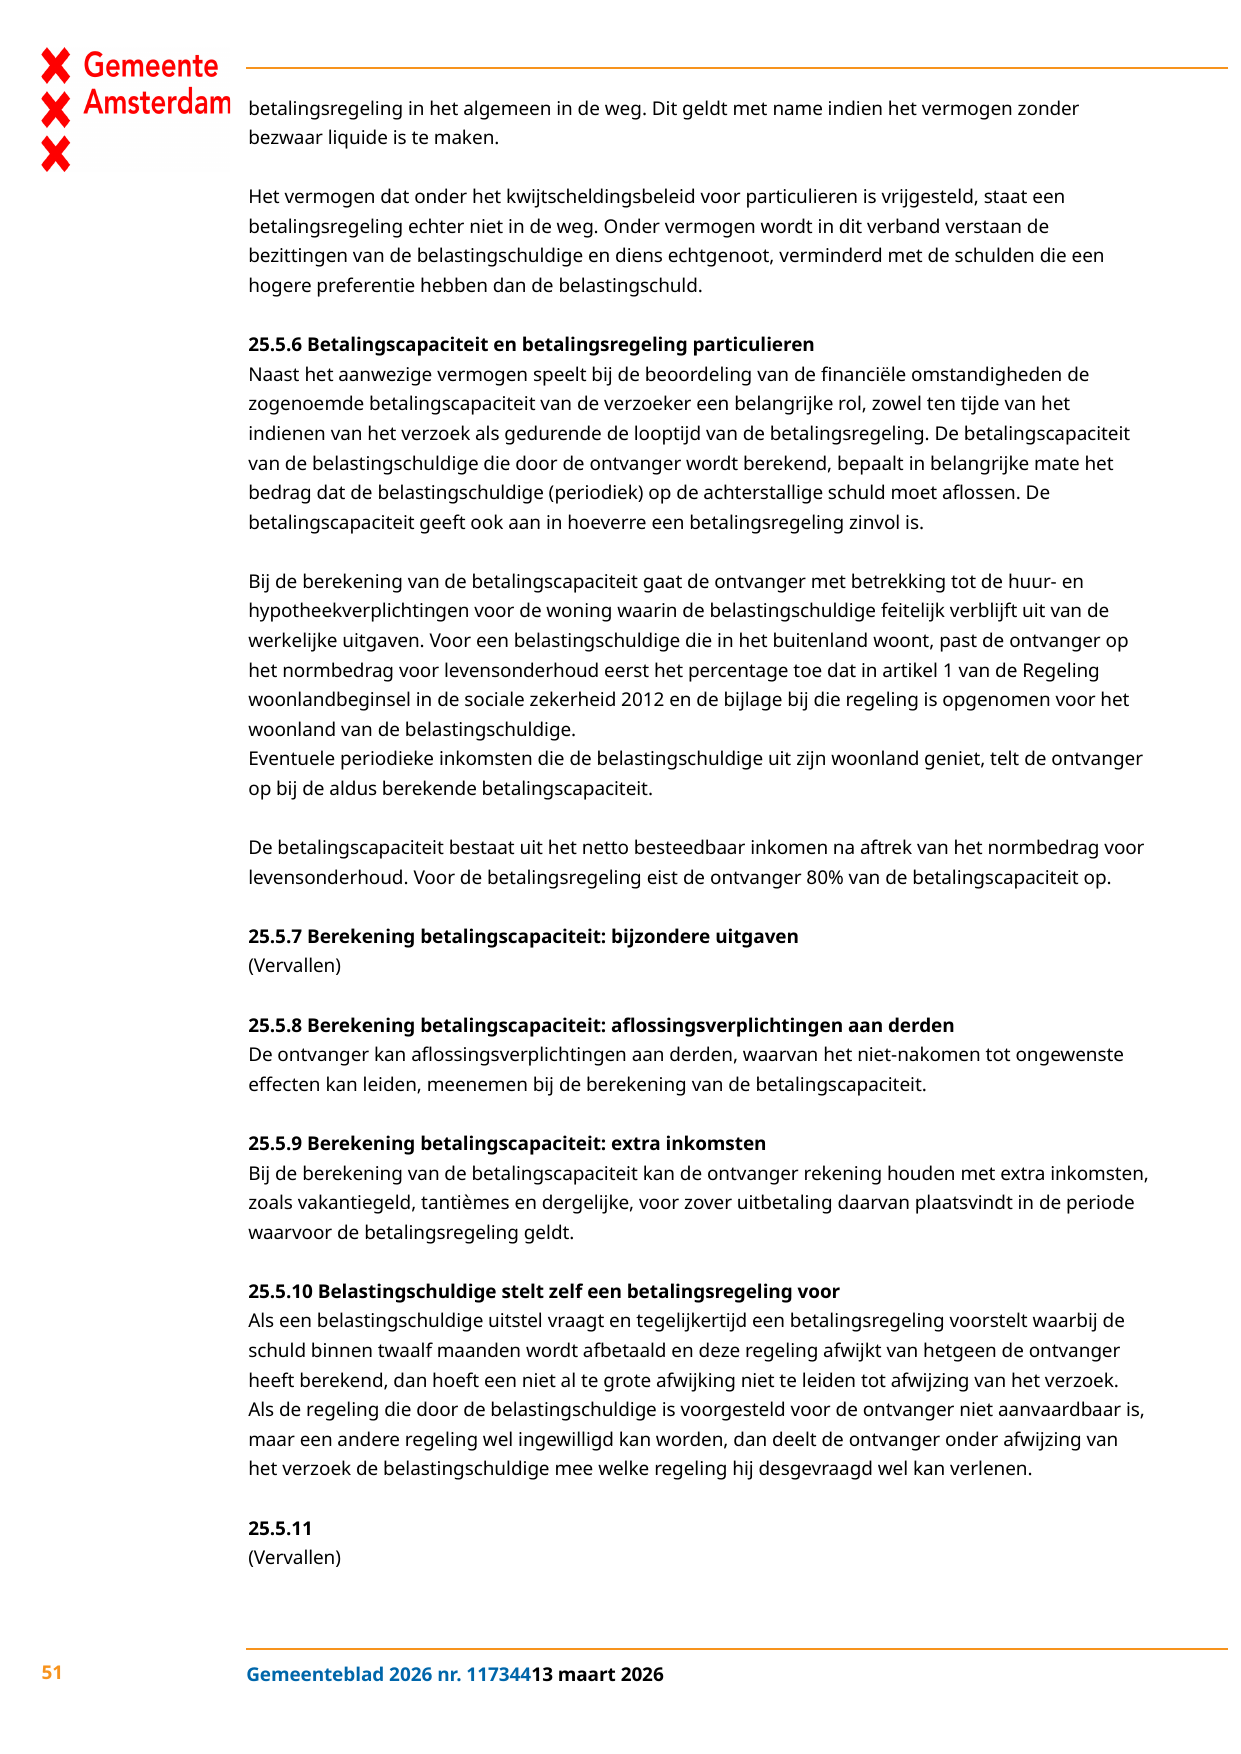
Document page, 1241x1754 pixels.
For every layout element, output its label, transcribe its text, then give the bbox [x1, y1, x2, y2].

text Eventuele periodieke inkomsten die de belastingschuldige uit zijn woonland geniet, telt de ontvanger op bij de aldus berekende betalingscapaciteit. [248, 746, 1152, 801]
text De betalingscapaciteit bestaat uit het netto besteedbaar inkomen na aftrek van het normbedrag voor levensonderhoud. Voor de betalingsregeling eist de ontvanger 80% van de betalingscapaciteit op. [248, 834, 1152, 890]
text 25.5.11 [248, 1515, 1152, 1541]
text Als de regeling die door de belastingschuldige is voorgesteld voor de ontvanger niet aanvaardbaar is, maar een andere regeling wel ingewilligd kan worden, dan deelt de ontvanger onder afwijzing van het verzoek de belastingschuldige mee welke regeling hij desgevraagd wel kan verlenen. [248, 1396, 1152, 1481]
picture [41, 47, 231, 172]
text betalingsregeling in het algemeen in de weg. Dit geldt met name indien het vermogen zonder bezwaar liquide is te maken. [248, 95, 1152, 150]
text (Vervallen) [248, 953, 1152, 978]
text Bij de berekening van de betalingscapaciteit kan de ontvanger rekening houden met extra inkomsten, zoals vakantiegeld, tantièmes en dergelijke, voor zover uitbetaling daarvan plaatsvindt in de periode waarvoor de betalingsregeling geldt. [248, 1160, 1152, 1245]
text Naast het aanwezige vermogen speelt bij de beoordeling van de financiële omstandigheden de zogenoemde betalingscapaciteit van de verzoeker een belangrijke rol, zowel ten tijde van het indienen van het verzoek als gedurende de looptijd van de betalingsregeling. De betalingscapaciteit van de belastingschuldige die door de ontvanger wordt berekend, bepaalt in belangrijke mate het bedrag dat de belastingschuldige (periodiek) op de achterstallige schuld moet aflossen. De betalingscapaciteit geeft ook aan in hoeverre een betalingsregeling zinvol is. [248, 361, 1152, 535]
text 25.5.10 Belastingschuldige stelt zelf een betalingsregeling voor [248, 1278, 1152, 1304]
text 25.5.6 Betalingscapaciteit en betalingsregeling particulieren [248, 331, 1152, 357]
text (Vervallen) [248, 1544, 1152, 1570]
text 25.5.7 Berekening betalingscapaciteit: bijzondere uitgaven [248, 923, 1152, 949]
text Als een belastingschuldige uitstel vraagt en tegelijkertijd een betalingsregeling voorstelt waarbij de schuld binnen twaalf maanden wordt afbetaald en deze regeling afwijkt van hetgeen de ontvanger heeft berekend, dan hoeft een niet al te grote afwijking niet te leiden tot afwijzing van het verzoek. [248, 1308, 1152, 1393]
text De ontvanger kan aflossingsverplichtingen aan derden, waarvan het niet-nakomen tot ongewenste effecten kan leiden, meenemen bij de berekening van de betalingscapaciteit. [248, 1041, 1152, 1097]
text 25.5.8 Berekening betalingscapaciteit: aflossingsverplichtingen aan derden [248, 1012, 1152, 1038]
text Bij de berekening van de betalingscapaciteit gaat de ontvanger met betrekking tot de huur- en hypotheekverplichtingen voor de woning waarin de belastingschuldige feitelijk verblijft uit van de werkelijke uitgaven. Voor een belastingschuldige die in het buitenland woont, past de ontvanger op het normbedrag voor levensonderhoud eerst het percentage toe dat in artikel 1 van de Regeling woonlandbeginsel in de sociale zekerheid 2012 en de bijlage bij die regeling is opgenomen voor het woonland van de belastingschuldige. [248, 568, 1152, 742]
text Het vermogen dat onder het kwijtscheldingsbeleid voor particulieren is vrijgesteld, staat een betalingsregeling echter niet in de weg. Onder vermogen wordt in dit verband verstaan de bezittingen van de belastingschuldige en diens echtgenoot, verminderd met de schulden die een hogere preferentie hebben dan de belastingschuld. [248, 183, 1152, 298]
text 25.5.9 Berekening betalingscapaciteit: extra inkomsten [248, 1130, 1152, 1156]
